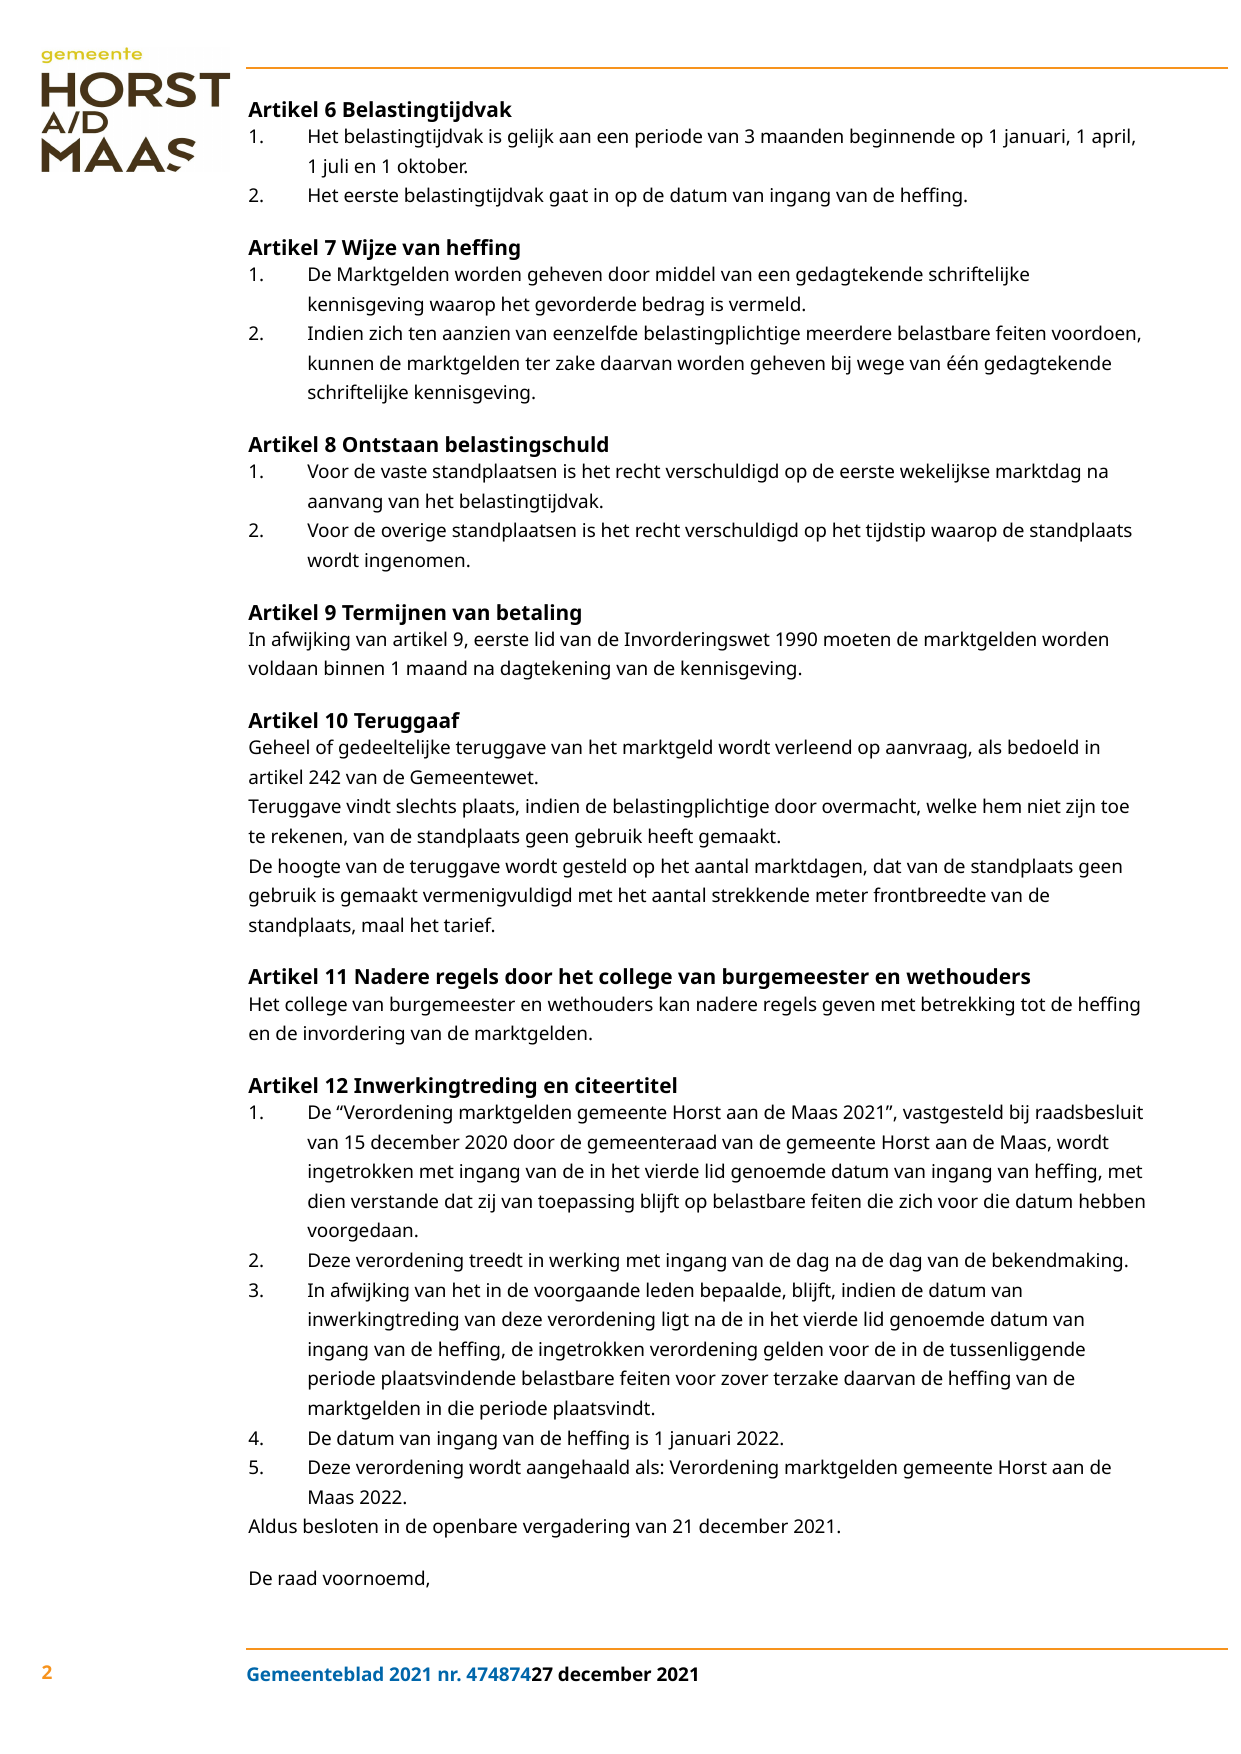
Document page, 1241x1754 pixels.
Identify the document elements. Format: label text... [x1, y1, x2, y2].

list Het eerste belastingtijdvak gaat in op de datum van ingang van de heffing. [248, 182, 1152, 208]
text Geheel of gedeeltelijke teruggave van het marktgeld wordt verleend op aanvraag, als bedoeld in artikel 242 van de Gemeentewet. [248, 734, 1152, 790]
text De hoogte van de teruggave wordt gesteld op het aantal marktdagen, dat van de standplaats geen gebruik is gemaakt vermenigvuldigd met het aantal strekkende meter frontbreedte van de standplaats, maal het tarief. [248, 853, 1152, 938]
text Aldus besloten in de openbare vergadering van 21 december 2021. [248, 1513, 1152, 1539]
list Voor de overige standplaatsen is het recht verschuldigd op het tijdstip waarop de standplaats wordt ingenomen. [248, 518, 1152, 573]
list Het belastingtijdvak is gelijk aan een periode van 3 maanden beginnende op 1 januari, 1 april, 1 juli en 1 oktober. [248, 123, 1152, 178]
text Het college van burgemeester en wethouders kan nadere regels geven met betrekking tot de heffing en de invordering van de marktgelden. [248, 991, 1152, 1046]
text Artikel 6 Belastingtijdvak [248, 95, 1152, 123]
text Artikel 12 Inwerkingtreding en citeertitel [248, 1071, 1152, 1099]
text Artikel 8 Ontstaan belastingschuld [248, 430, 1152, 458]
text In afwijking van artikel 9, eerste lid van de Invorderingswet 1990 moeten de marktgelden worden voldaan binnen 1 maand na dagtekening van de kennisgeving. [248, 626, 1152, 681]
list Deze verordening treedt in werking met ingang van de dag na de dag van de bekendmaking. [248, 1247, 1152, 1273]
list Voor de vaste standplaatsen is het recht verschuldigd op de eerste wekelijkse marktdag na aanvang van het belastingtijdvak. [248, 458, 1152, 514]
text Artikel 9 Termijnen van betaling [248, 598, 1152, 626]
text Teruggave vindt slechts plaats, indien de belastingplichtige door overmacht, welke hem niet zijn toe te rekenen, van de standplaats geen gebruik heeft gemaakt. [248, 794, 1152, 849]
text Artikel 7 Wijze van heffing [248, 233, 1152, 261]
list Deze verordening wordt aangehaald als: Verordening marktgelden gemeente Horst aan de Maas 2022. [248, 1454, 1152, 1509]
picture [41, 47, 231, 172]
list In afwijking van het in de voorgaande leden bepaalde, blijft, indien de datum van inwerkingtreding van deze verordening ligt na de in het vierde lid genoemde datum van ingang van de heffing, de ingetrokken verordening gelden voor de in de tussenliggende periode plaatsvindende belastbare feiten voor zover terzake daarvan de heffing van de marktgelden in die periode plaatsvindt. [248, 1277, 1152, 1421]
text De raad voornoemd, [248, 1565, 1152, 1591]
list De datum van ingang van de heffing is 1 januari 2022. [248, 1425, 1152, 1450]
list De Marktgelden worden geheven door middel van een gedagtekende schriftelijke kennisgeving waarop het gevorderde bedrag is vermeld. [248, 261, 1152, 317]
list De “Verordening marktgelden gemeente Horst aan de Maas 2021”, vastgesteld bij raadsbesluit van 15 december 2020 door de gemeenteraad van de gemeente Horst aan de Maas, wordt ingetrokken met ingang van de in het vierde lid genoemde datum van ingang van heffing, met dien verstande dat zij van toepassing blijft op belastbare feiten die zich voor die datum hebben voorgedaan. [248, 1099, 1152, 1243]
text Artikel 11 Nadere regels door het college van burgemeester en wethouders [248, 962, 1152, 991]
text Artikel 10 Teruggaaf [248, 706, 1152, 734]
list Indien zich ten aanzien van eenzelfde belastingplichtige meerdere belastbare feiten voordoen, kunnen de marktgelden ter zake daarvan worden geheven bij wege van één gedagtekende schriftelijke kennisgeving. [248, 320, 1152, 405]
